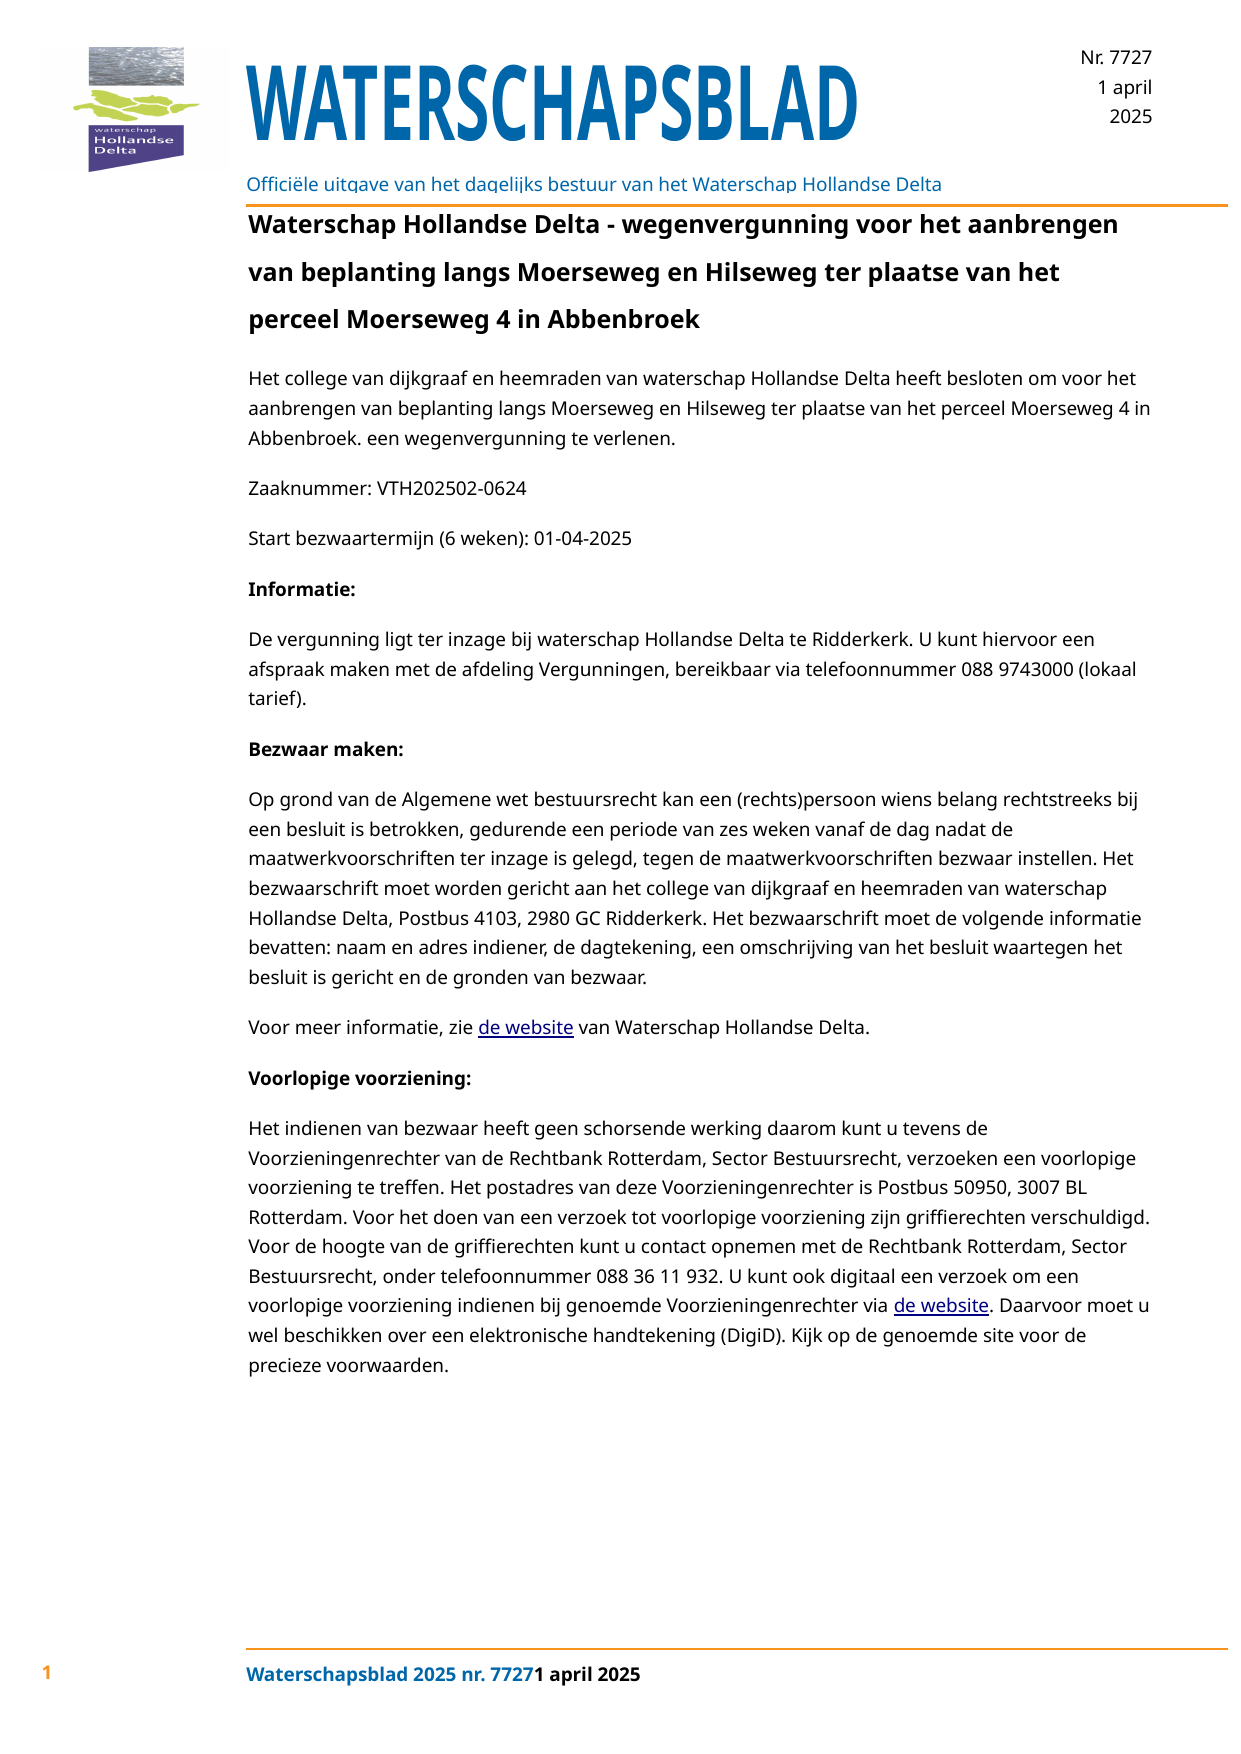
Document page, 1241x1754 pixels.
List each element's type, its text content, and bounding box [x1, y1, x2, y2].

text Start bezwaartermijn (6 weken): 01-04-2025 [248, 526, 1152, 551]
text Op grond van de Algemene wet bestuursrecht kan een (rechts)persoon wiens belang rechtstreeks bij een besluit is betrokken, gedurende een periode van zes weken vanaf de dag nadat de maatwerkvoorschriften ter inzage is gelegd, tegen de maatwerkvoorschriften bezwaar instellen. Het bezwaarschrift moet worden gericht aan het college van dijkgraaf en heemraden van waterschap Hollandse Delta, Postbus 4103, 2980 GC Ridderkerk. Het bezwaarschrift moet de volgende informatie bevatten: naam en adres indiener, de dagtekening, een omschrijving van het besluit waartegen het besluit is gericht en de gronden van bezwaar. [248, 786, 1152, 989]
text De vergunning ligt ter inzage bij waterschap Hollandse Delta te Ridderkerk. U kunt hiervoor een afspraak maken met de afdeling Vergunningen, bereikbaar via telefoonnummer 088 9743000 (lokaal tarief). [248, 626, 1152, 711]
text Zaaknummer: VTH202502-0624 [248, 475, 1152, 501]
text Het indienen van bezwaar heeft geen schorsende werking daarom kunt u tevens de Voorzieningenrechter van de Rechtbank Rotterdam, Sector Bestuursrecht, verzoeken een voorlopige voorziening te treffen. Het postadres van deze Voorzieningenrechter is Postbus 50950, 3007 BL Rotterdam. Voor het doen van een verzoek tot voorlopige voorziening zijn griffierechten verschuldigd. Voor de hoogte van de griffierechten kunt u contact opnemen met de Rechtbank Rotterdam, Sector Bestuursrecht, onder telefoonnummer 088 36 11 932. U kunt ook digitaal een verzoek om een voorlopige voorziening indienen bij genoemde Voorzieningenrechter via de website. Daarvoor moet u wel beschikken over een elektronische handtekening (DigiD). Kijk op de genoemde site voor de precieze voorwaarden. [248, 1115, 1152, 1377]
text Het college van dijkgraaf en heemraden van waterschap Hollandse Delta heeft besloten om voor het aanbrengen van beplanting langs Moerseweg en Hilseweg ter plaatse van het perceel Moerseweg 4 in Abbenbroek. een wegenvergunning te verlenen. [248, 366, 1152, 450]
text Waterschap Hollandse Delta - wegenvergunning voor het aanbrengen van beplanting langs Moerseweg en Hilseweg ter plaatse van het perceel Moerseweg 4 in Abbenbroek [248, 207, 1152, 336]
text Informatie: [248, 576, 1152, 602]
text Bezwaar maken: [248, 736, 1152, 762]
picture [41, 47, 231, 172]
text Voorlopige voorziening: [248, 1065, 1152, 1090]
text Voor meer informatie, zie de website van Waterschap Hollandse Delta. [248, 1014, 1152, 1040]
